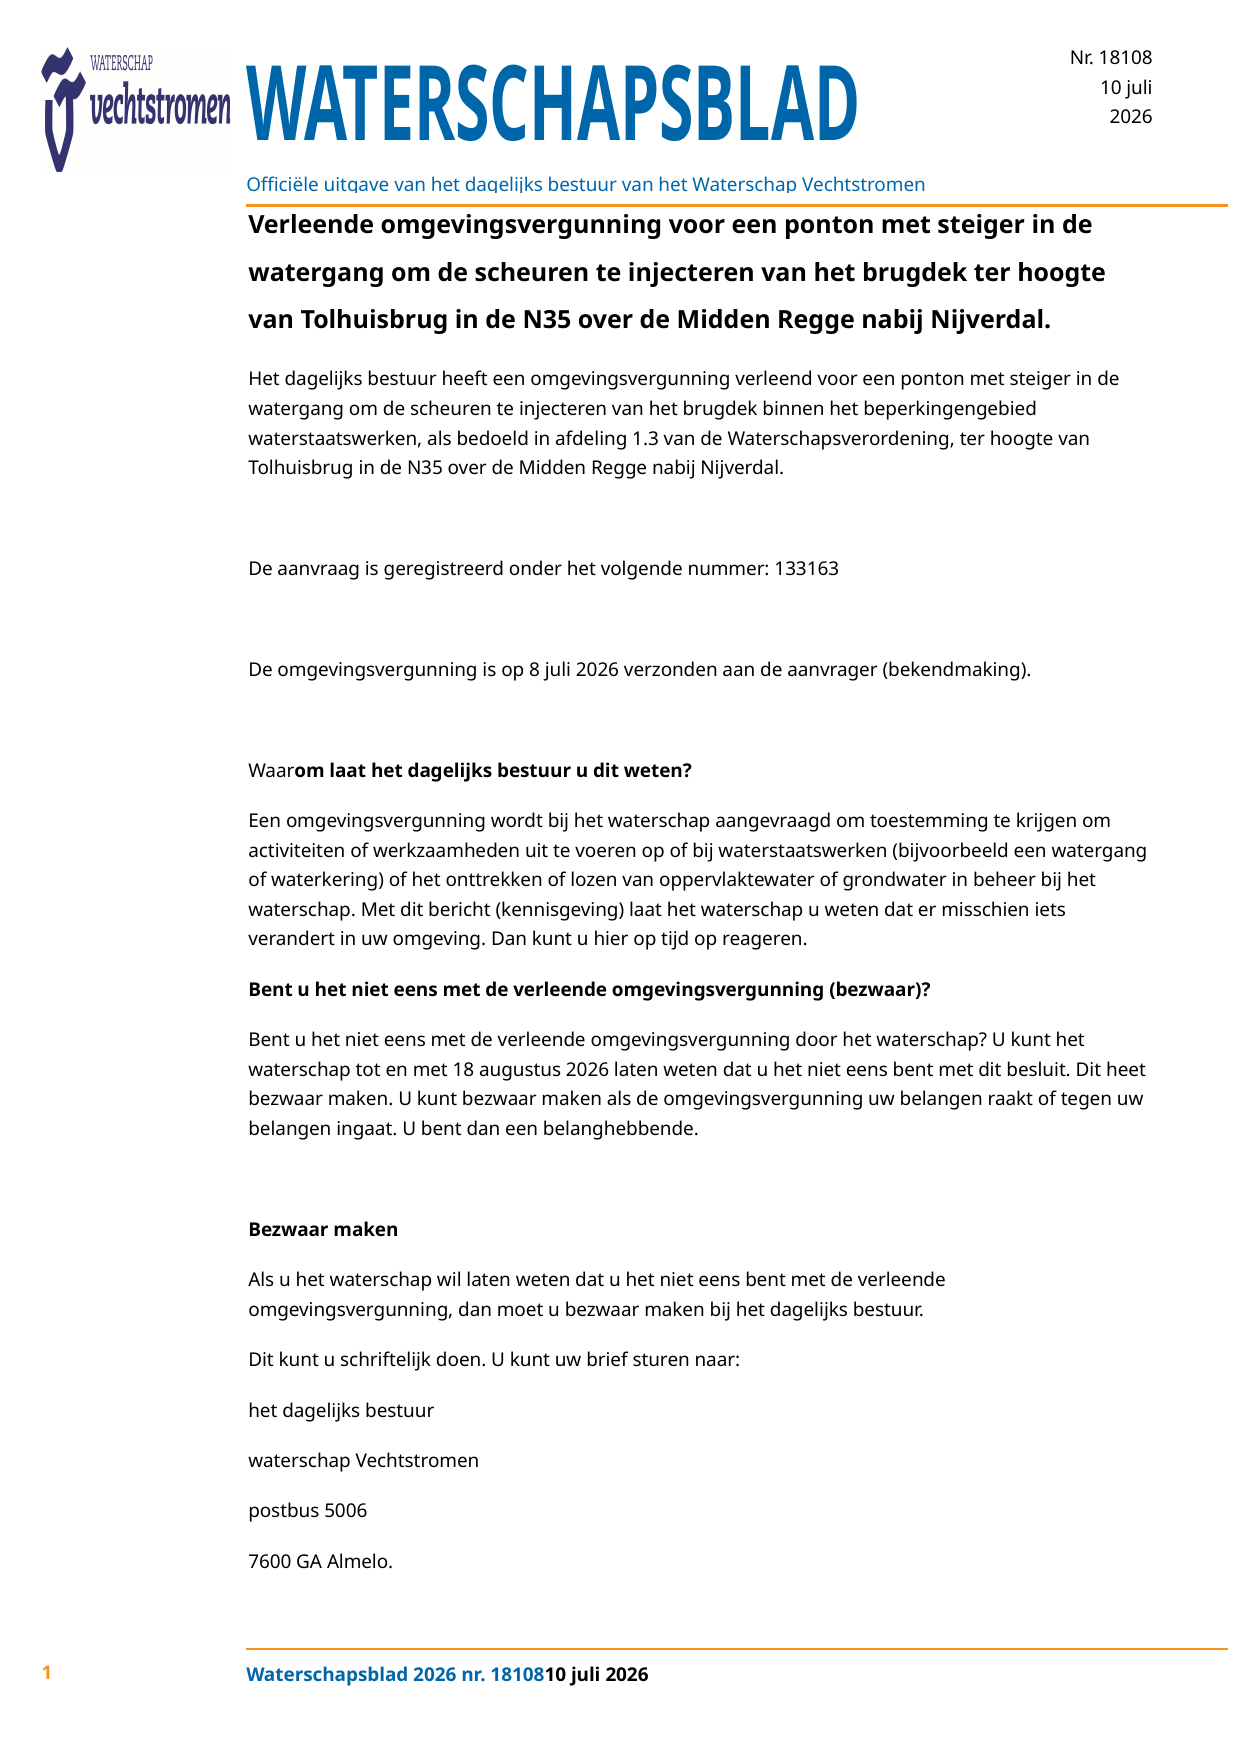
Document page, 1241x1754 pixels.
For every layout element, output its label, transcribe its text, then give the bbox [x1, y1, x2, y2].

text De omgevingsvergunning is op 8 juli 2026 verzonden aan de aanvrager (bekendmaking). [248, 656, 1152, 682]
text het dagelijks bestuur [248, 1397, 1152, 1422]
text Bent u het niet eens met de verleende omgevingsvergunning door het waterschap? U kunt het waterschap tot en met 18 augustus 2026 laten weten dat u het niet eens bent met dit besluit. Dit heet bezwaar maken. U kunt bezwaar maken als de omgevingsvergunning uw belangen raakt of tegen uw belangen ingaat. U bent dan een belanghebbende. [248, 1026, 1152, 1141]
text waterschap Vechtstromen [248, 1447, 1152, 1473]
text Dit kunt u schriftelijk doen. U kunt uw brief sturen naar: [248, 1346, 1152, 1372]
text Het dagelijks bestuur heeft een omgevingsvergunning verleend voor een ponton met steiger in de watergang om de scheuren te injecteren van het brugdek binnen het beperkingengebied waterstaatswerken, als bedoeld in afdeling 1.3 van de Waterschapsverordening, ter hoogte van Tolhuisbrug in de N35 over de Midden Regge nabij Nijverdal. [248, 366, 1152, 480]
text postbus 5006 [248, 1498, 1152, 1523]
text Bezwaar maken [248, 1216, 1152, 1242]
text Een omgevingsvergunning wordt bij het waterschap aangevraagd om toestemming te krijgen om activiteiten of werkzaamheden uit te voeren op of bij waterstaatswerken (bijvoorbeeld een watergang of waterkering) of het onttrekken of lozen van oppervlaktewater of grondwater in beheer bij het waterschap. Met dit bericht (kennisgeving) laat het waterschap u weten dat er misschien iets verandert in uw omgeving. Dan kunt u hier op tijd op reageren. [248, 807, 1152, 951]
text Verleende omgevingsvergunning voor een ponton met steiger in de watergang om de scheuren te injecteren van het brugdek ter hoogte van Tolhuisbrug in de N35 over de Midden Regge nabij Nijverdal. [248, 207, 1152, 336]
text Als u het waterschap wil laten weten dat u het niet eens bent met de verleende omgevingsvergunning, dan moet u bezwaar maken bij het dagelijks bestuur. [248, 1266, 1152, 1322]
picture [41, 47, 231, 172]
text 7600 GA Almelo. [248, 1548, 1152, 1574]
text Waarom laat het dagelijks bestuur u dit weten? [248, 757, 1152, 782]
text Bent u het niet eens met de verleende omgevingsvergunning (bezwaar)? [248, 976, 1152, 1002]
text De aanvraag is geregistreerd onder het volgende nummer: 133163 [248, 555, 1152, 581]
